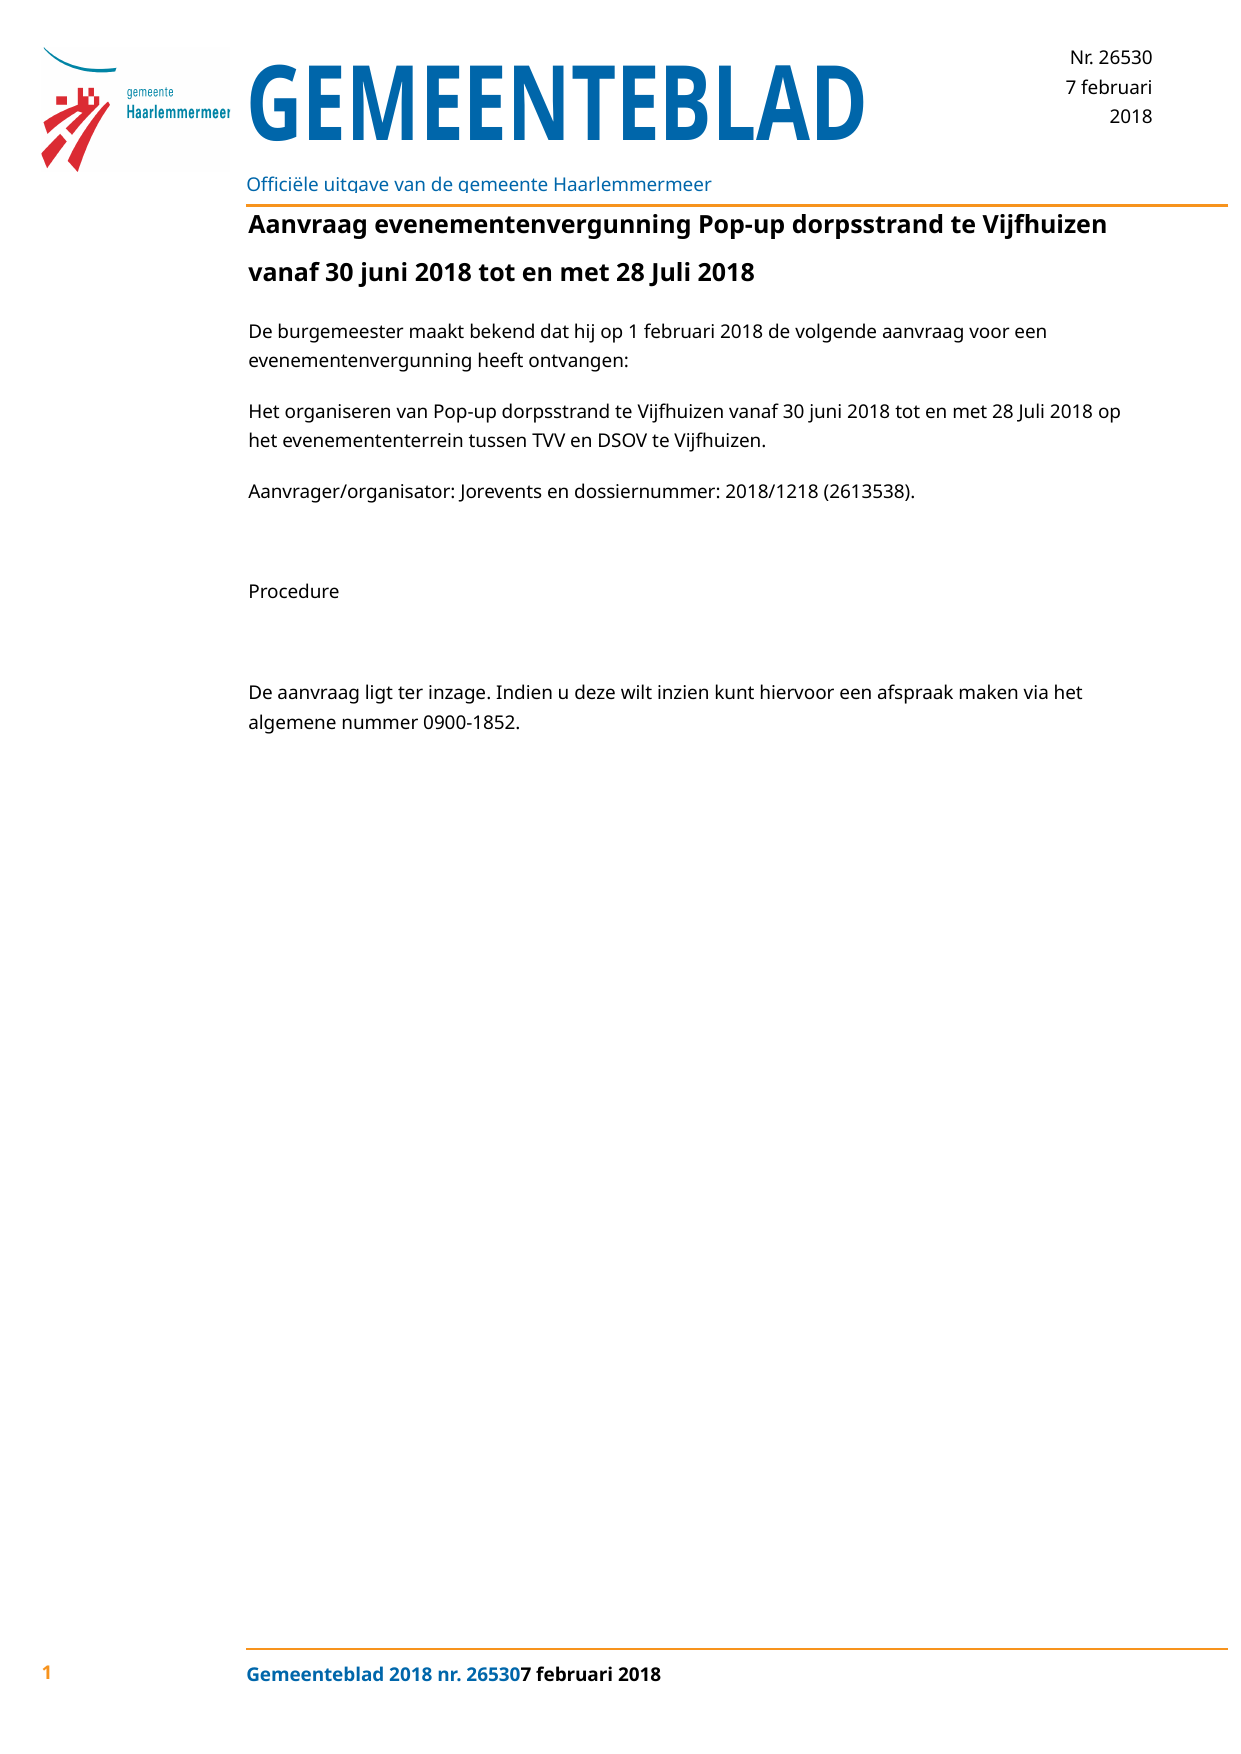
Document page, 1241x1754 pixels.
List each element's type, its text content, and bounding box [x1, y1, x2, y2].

text Het organiseren van Pop-up dorpsstrand te Vijfhuizen vanaf 30 juni 2018 tot en met 28 Juli 2018 op het evenemententerrein tussen TVV en DSOV te Vijfhuizen. [248, 398, 1152, 453]
text De aanvraag ligt ter inzage. Indien u deze wilt inzien kunt hiervoor een afspraak maken via het algemene nummer 0900-1852. [248, 679, 1152, 735]
text De burgemeester maakt bekend dat hij op 1 februari 2018 de volgende aanvraag voor een evenementenvergunning heeft ontvangen: [248, 318, 1152, 373]
text Aanvraag evenementenvergunning Pop-up dorpsstrand te Vijfhuizen vanaf 30 juni 2018 tot en met 28 Juli 2018 [248, 207, 1152, 288]
picture [41, 47, 231, 172]
text Aanvrager/organisator: Jorevents en dossiernummer: 2018/1218 (2613538). [248, 478, 1152, 504]
text Procedure [248, 579, 1152, 604]
